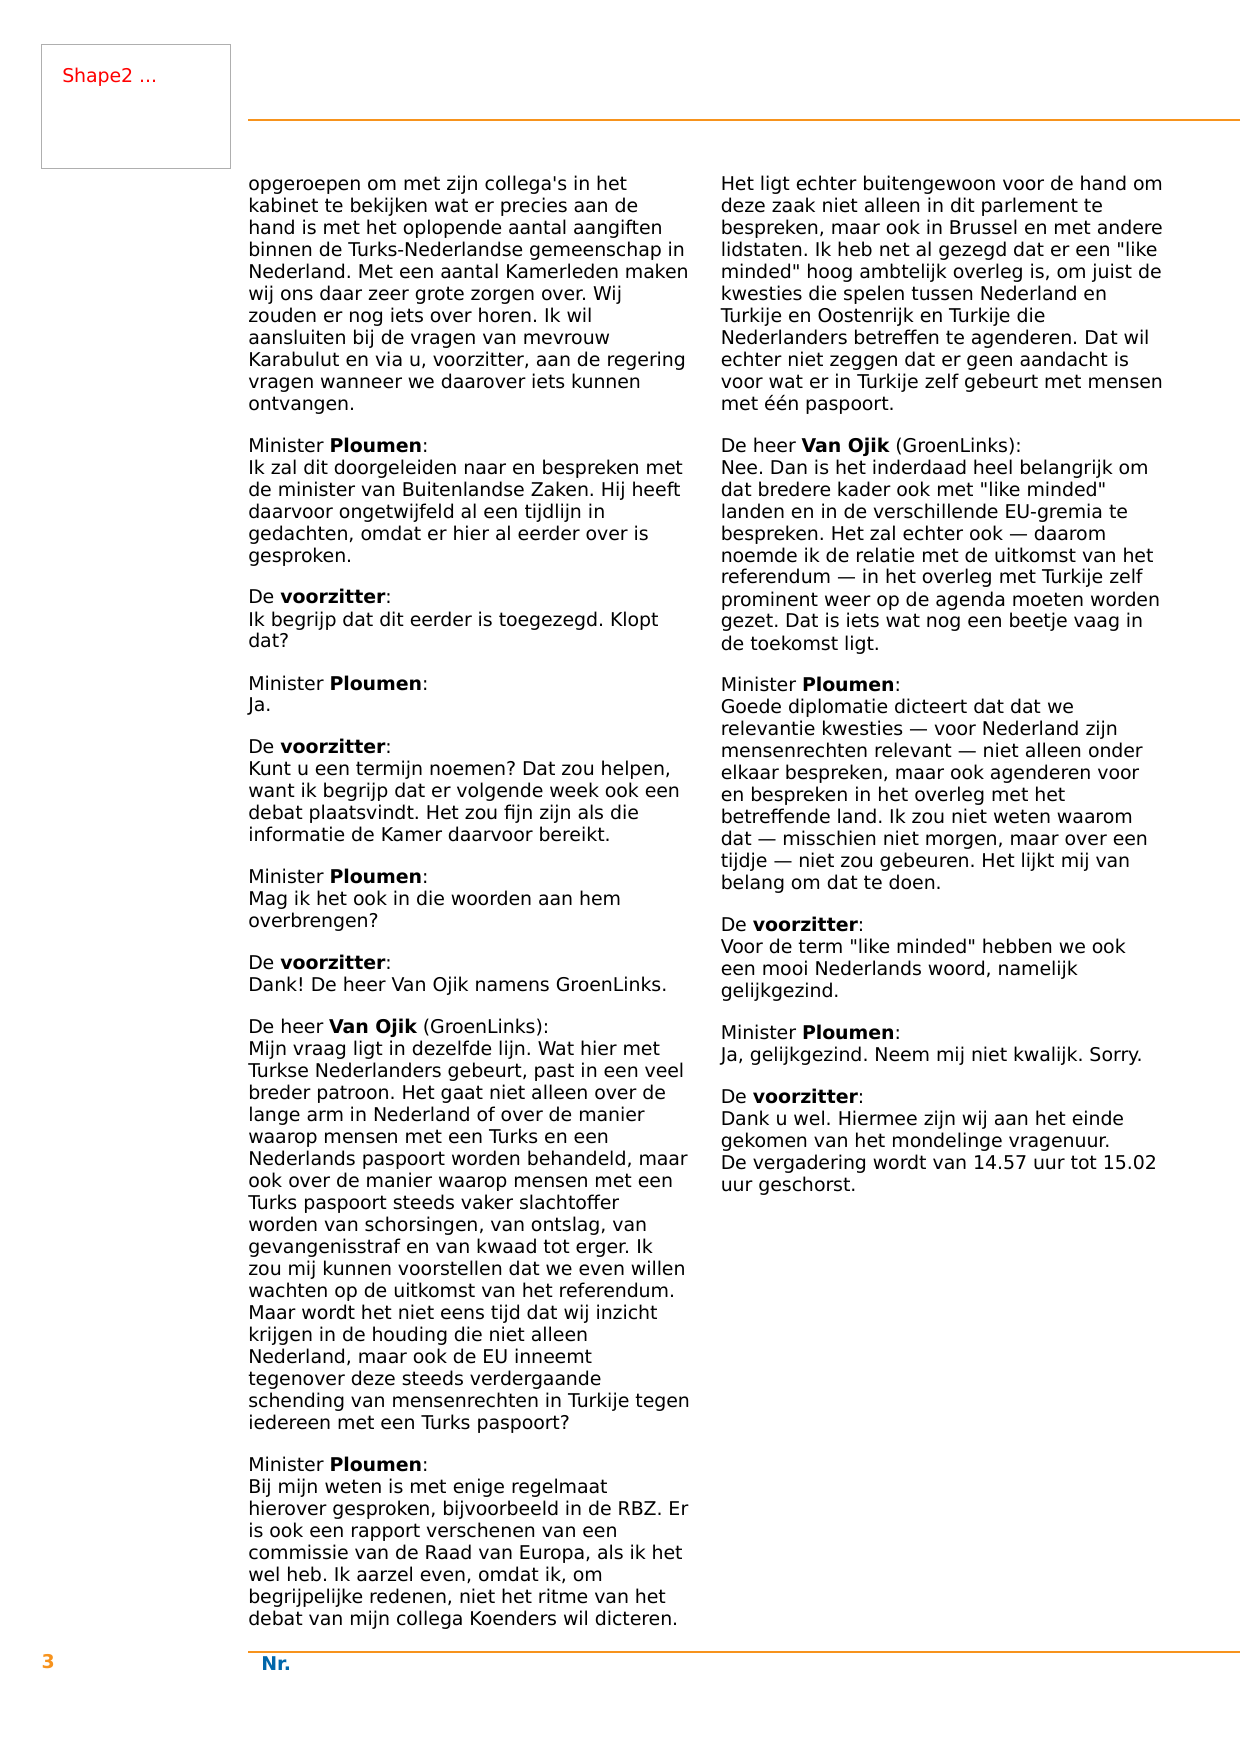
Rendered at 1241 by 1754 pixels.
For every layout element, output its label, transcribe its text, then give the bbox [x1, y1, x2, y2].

text Dank! De heer Van Ojik namens GroenLinks. [248, 974, 691, 996]
text De voorzitter: [721, 1086, 1163, 1108]
text Nee. Dan is het inderdaad heel belangrijk om dat bredere kader ook met "like minded" landen en in de verschillende EU-gremia te bespreken. Het zal echter ook — daarom noemde ik de relatie met de uitkomst van het referendum — in het overleg met Turkije zelf prominent weer op de agenda moeten worden gezet. Dat is iets wat nog een beetje vaag in de toekomst ligt. [721, 457, 1163, 654]
text Minister Ploumen: [721, 674, 1163, 696]
text De voorzitter: [721, 914, 1163, 936]
text Ik zal dit doorgeleiden naar en bespreken met de minister van Buitenlandse Zaken. Hij heeft daarvoor ongetwijfeld al een tijdlijn in gedachten, omdat er hier al eerder over is gesproken. [248, 457, 691, 566]
text De heer Van Ojik (GroenLinks): [721, 434, 1163, 457]
text Dank u wel. Hiermee zijn wij aan het einde gekomen van het mondelinge vragenuur. [721, 1108, 1163, 1152]
text Ja, gelijkgezind. Neem mij niet kwalijk. Sorry. [721, 1044, 1163, 1066]
text Minister Ploumen: [248, 866, 691, 888]
text Mag ik het ook in die woorden aan hem overbrengen? [248, 888, 691, 932]
text Kunt u een termijn noemen? Dat zou helpen, want ik begrijp dat er volgende week ook een debat plaatsvindt. Het zou fijn zijn als die informatie de Kamer daarvoor bereikt. [248, 758, 691, 846]
text Voor de term "like minded" hebben we ook een mooi Nederlands woord, namelijk gelijkgezind. [721, 936, 1163, 1002]
text Goede diplomatie dicteert dat dat we relevantie kwesties — voor Nederland zijn mensenrechten relevant — niet alleen onder elkaar bespreken, maar ook agenderen voor en bespreken in het overleg met het betreffende land. Ik zou niet weten waarom dat — misschien niet morgen, maar over een tijdje — niet zou gebeuren. Het lijkt mij van belang om dat te doen. [721, 696, 1163, 894]
text De heer Van Ojik (GroenLinks): [248, 1016, 691, 1038]
text Minister Ploumen: [248, 1454, 691, 1476]
text Minister Ploumen: [248, 672, 691, 694]
text De voorzitter: [248, 952, 691, 974]
text Mijn vraag ligt in dezelfde lijn. Wat hier met Turkse Nederlanders gebeurt, past in een veel breder patroon. Het gaat niet alleen over de lange arm in Nederland of over de manier waarop mensen met een Turks en een Nederlands paspoort worden behandeld, maar ook over de manier waarop mensen met een Turks paspoort steeds vaker slachtoffer worden van schorsingen, van ontslag, van gevangenisstraf en van kwaad tot erger. Ik zou mij kunnen voorstellen dat we even willen wachten op de uitkomst van het referendum. Maar wordt het niet eens tijd dat wij inzicht krijgen in de houding die niet alleen Nederland, maar ook de EU inneemt tegenover deze steeds verdergaande schending van mensenrechten in Turkije tegen iedereen met een Turks paspoort? [248, 1038, 691, 1434]
text Bij mijn weten is met enige regelmaat hierover gesproken, bijvoorbeeld in de RBZ. Er is ook een rapport verschenen van een commissie van de Raad van Europa, als ik het wel heb. Ik aarzel even, omdat ik, om begrijpelijke redenen, niet het ritme van het debat van mijn collega Koenders wil dicteren. [248, 1476, 691, 1629]
text Ja. [248, 694, 691, 716]
text Minister Ploumen: [248, 434, 691, 457]
text De voorzitter: [248, 736, 691, 758]
text Het ligt echter buitengewoon voor de hand om deze zaak niet alleen in dit parlement te bespreken, maar ook in Brussel en met andere lidstaten. Ik heb net al gezegd dat er een "like minded" hoog ambtelijk overleg is, om juist de kwesties die spelen tussen Nederland en Turkije en Oostenrijk en Turkije die Nederlanders betreffen te agenderen. Dat wil echter niet zeggen dat er geen aandacht is voor wat er in Turkije zelf gebeurt met mensen met één paspoort. [721, 173, 1163, 414]
text Ik begrijp dat dit eerder is toegezegd. Klopt dat? [248, 608, 691, 652]
text De voorzitter: [248, 586, 691, 608]
text opgeroepen om met zijn collega's in het kabinet te bekijken wat er precies aan de hand is met het oplopende aantal aangiften binnen de Turks-Nederlandse gemeenschap in Nederland. Met een aantal Kamerleden maken wij ons daar zeer grote zorgen over. Wij zouden er nog iets over horen. Ik wil aansluiten bij de vragen van mevrouw Karabulut en via u, voorzitter, aan de regering vragen wanneer we daarover iets kunnen ontvangen. [248, 173, 691, 414]
text De vergadering wordt van 14.57 uur tot 15.02 uur geschorst. [721, 1152, 1163, 1196]
text Minister Ploumen: [721, 1022, 1163, 1044]
